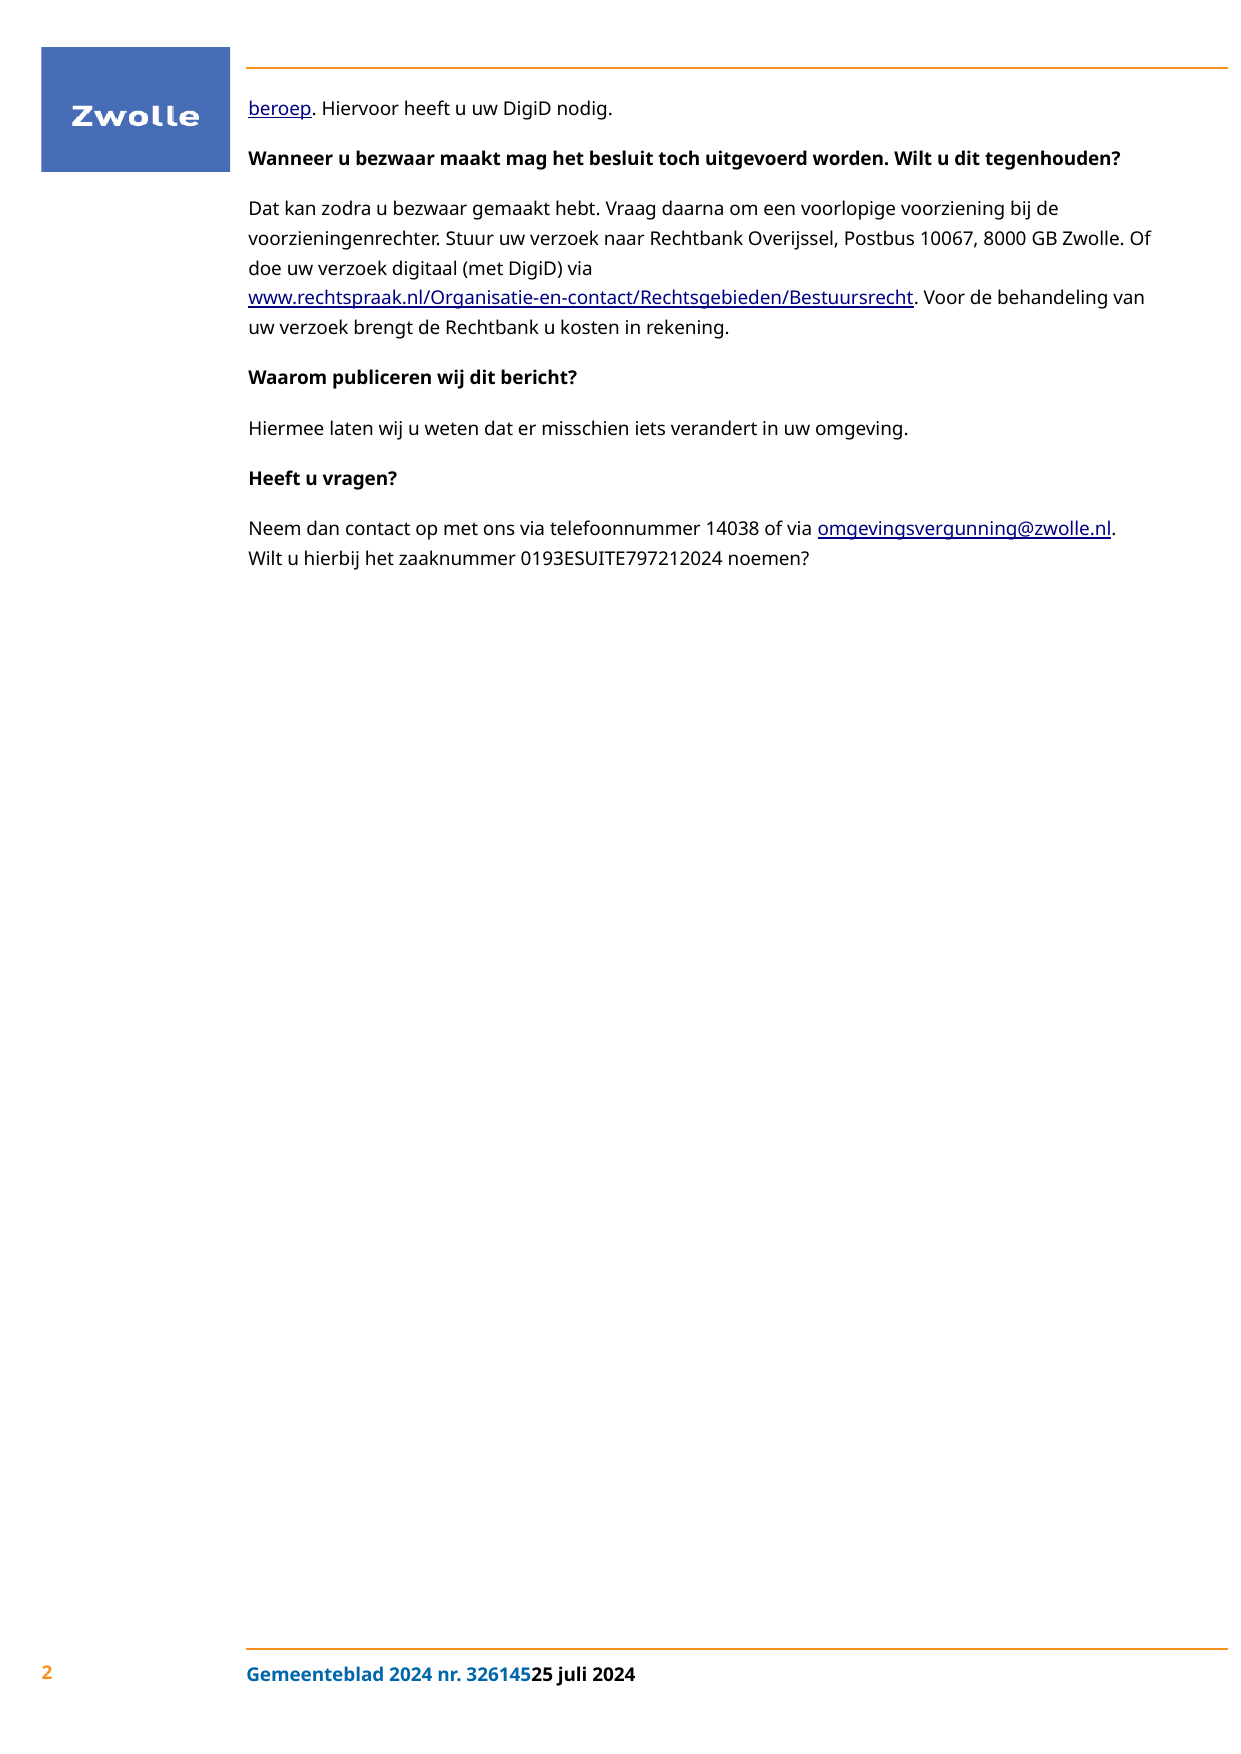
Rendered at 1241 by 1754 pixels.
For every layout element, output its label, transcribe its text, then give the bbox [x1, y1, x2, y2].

text beroep. Hiervoor heeft u uw DigiD nodig. [248, 95, 1152, 121]
text Neem dan contact op met ons via telefoonnummer 14038 of via omgevingsvergunning@zwolle.nl. Wilt u hierbij het zaaknummer 0193ESUITE797212024 noemen? [248, 516, 1152, 571]
text Wanneer u bezwaar maakt mag het besluit toch uitgevoerd worden. Wilt u dit tegenhouden? [248, 145, 1152, 171]
text Heeft u vragen? [248, 465, 1152, 491]
text Waarom publiceren wij dit bericht? [248, 364, 1152, 390]
text Hiermee laten wij u weten dat er misschien iets verandert in uw omgeving. [248, 415, 1152, 441]
text Dat kan zodra u bezwaar gemaakt hebt. Vraag daarna om een voorlopige voorziening bij de voorzieningenrechter. Stuur uw verzoek naar Rechtbank Overijssel, Postbus 10067, 8000 GB Zwolle. Of doe uw verzoek digitaal (met DigiD) via www.rechtspraak.nl/Organisatie-en-contact/Rechtsgebieden/Bestuursrecht. Voor de behandeling van uw verzoek brengt de Rechtbank u kosten in rekening. [248, 196, 1152, 340]
picture [41, 47, 231, 172]
